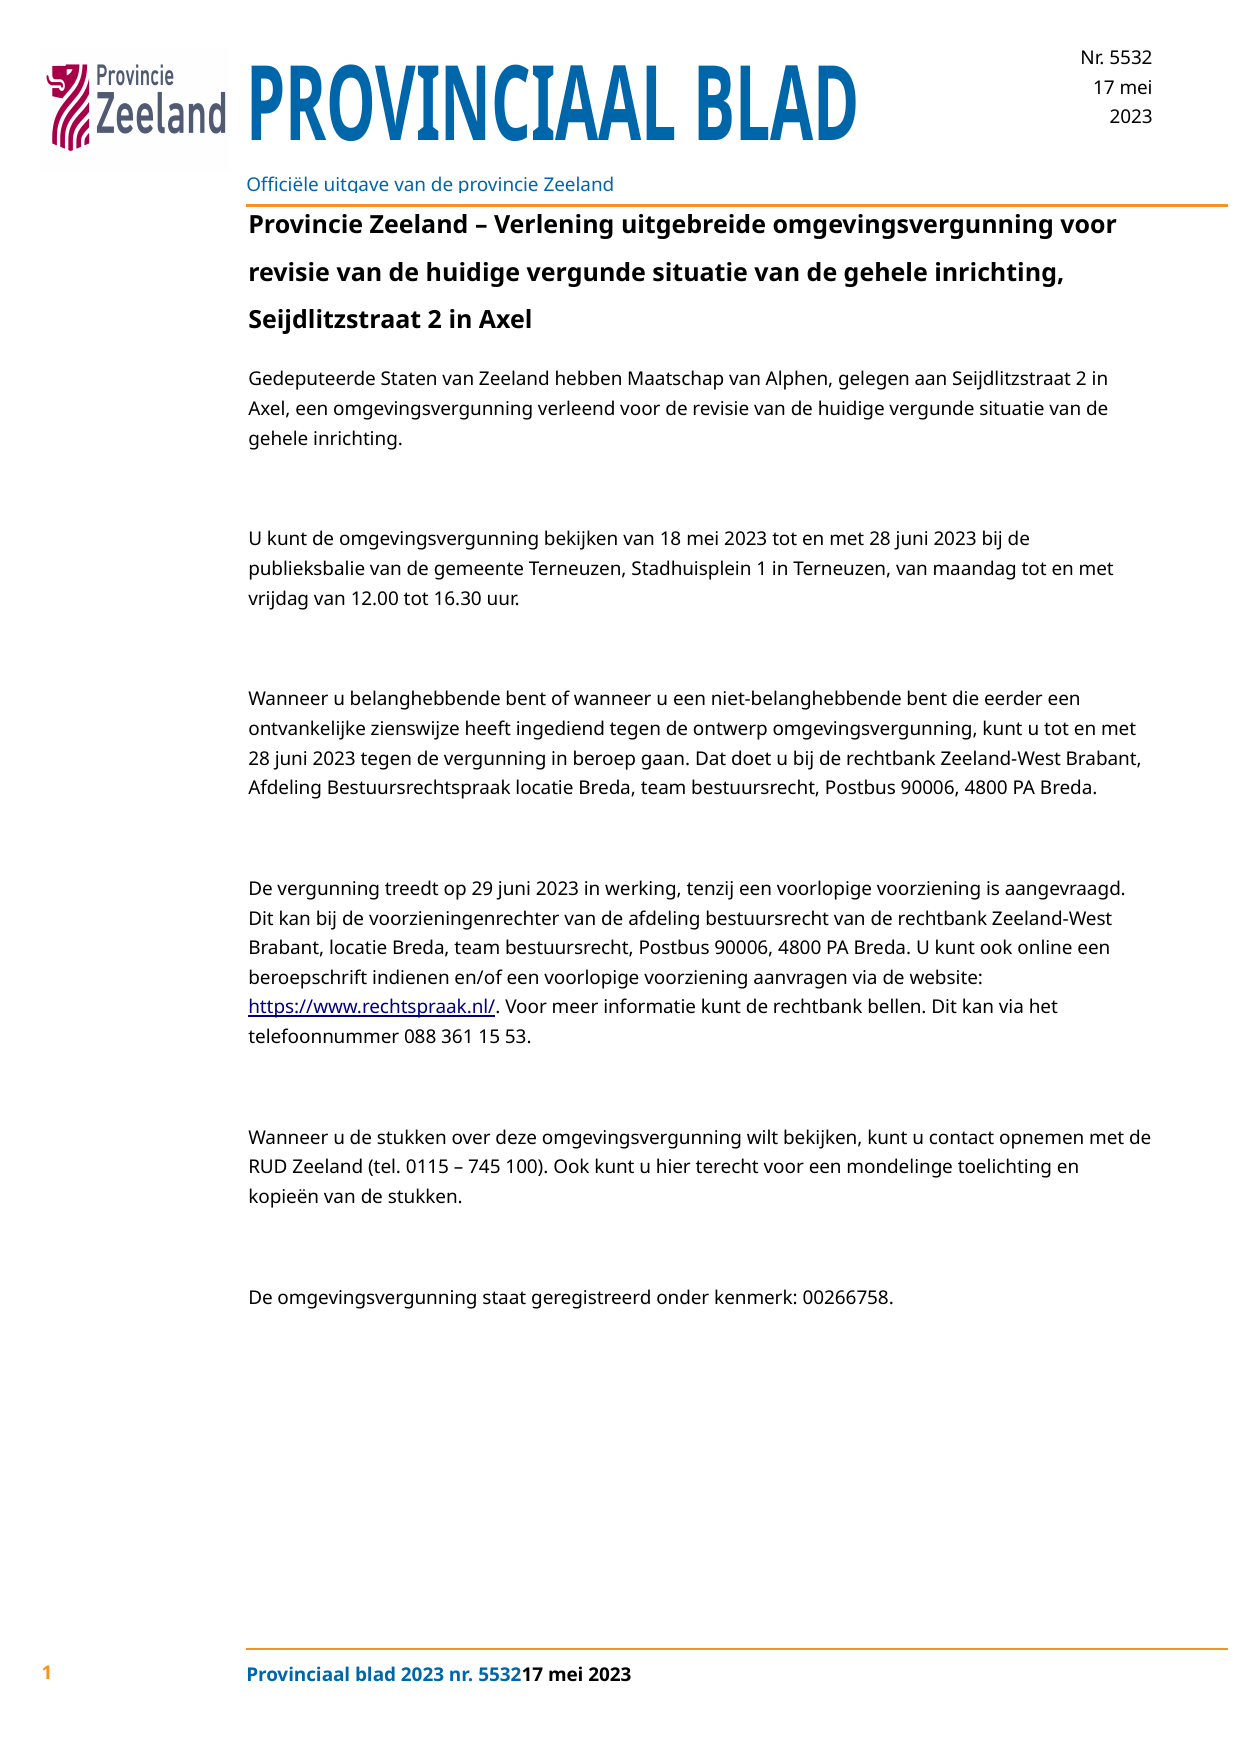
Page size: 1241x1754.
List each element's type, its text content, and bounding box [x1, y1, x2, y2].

text De vergunning treedt op 29 juni 2023 in werking, tenzij een voorlopige voorziening is aangevraagd. Dit kan bij de voorzieningenrechter van de afdeling bestuursrecht van de rechtbank Zeeland-West Brabant, locatie Breda, team bestuursrecht, Postbus 90006, 4800 PA Breda. U kunt ook online een beroepschrift indienen en/of een voorlopige voorziening aanvragen via de website: https://www.rechtspraak.nl/. Voor meer informatie kunt de rechtbank bellen. Dit kan via het telefoonnummer 088 361 15 53. [248, 875, 1152, 1049]
text Gedeputeerde Staten van Zeeland hebben Maatschap van Alphen, gelegen aan Seijdlitzstraat 2 in Axel, een omgevingsvergunning verleend voor de revisie van de huidige vergunde situatie van de gehele inrichting. [248, 366, 1152, 450]
text Provincie Zeeland – Verlening uitgebreide omgevingsvergunning voor revisie van de huidige vergunde situatie van de gehele inrichting, Seijdlitzstraat 2 in Axel [248, 207, 1152, 336]
text U kunt de omgevingsvergunning bekijken van 18 mei 2023 tot en met 28 juni 2023 bij de publieksbalie van de gemeente Terneuzen, Stadhuisplein 1 in Terneuzen, van maandag tot en met vrijdag van 12.00 tot 16.30 uur. [248, 526, 1152, 610]
text De omgevingsvergunning staat geregistreerd onder kenmerk: 00266758. [248, 1284, 1152, 1309]
picture [41, 47, 231, 172]
text Wanneer u de stukken over deze omgevingsvergunning wilt bekijken, kunt u contact opnemen met de RUD Zeeland (tel. 0115 – 745 100). Ook kunt u hier terecht voor een mondelinge toelichting en kopieën van de stukken. [248, 1124, 1152, 1209]
text Wanneer u belanghebbende bent of wanneer u een niet-belanghebbende bent die eerder een ontvankelijke zienswijze heeft ingediend tegen de ontwerp omgevingsvergunning, kunt u tot en met 28 juni 2023 tegen de vergunning in beroep gaan. Dat doet u bij de rechtbank Zeeland-West Brabant, Afdeling Bestuursrechtspraak locatie Breda, team bestuursrecht, Postbus 90006, 4800 PA Breda. [248, 686, 1152, 800]
